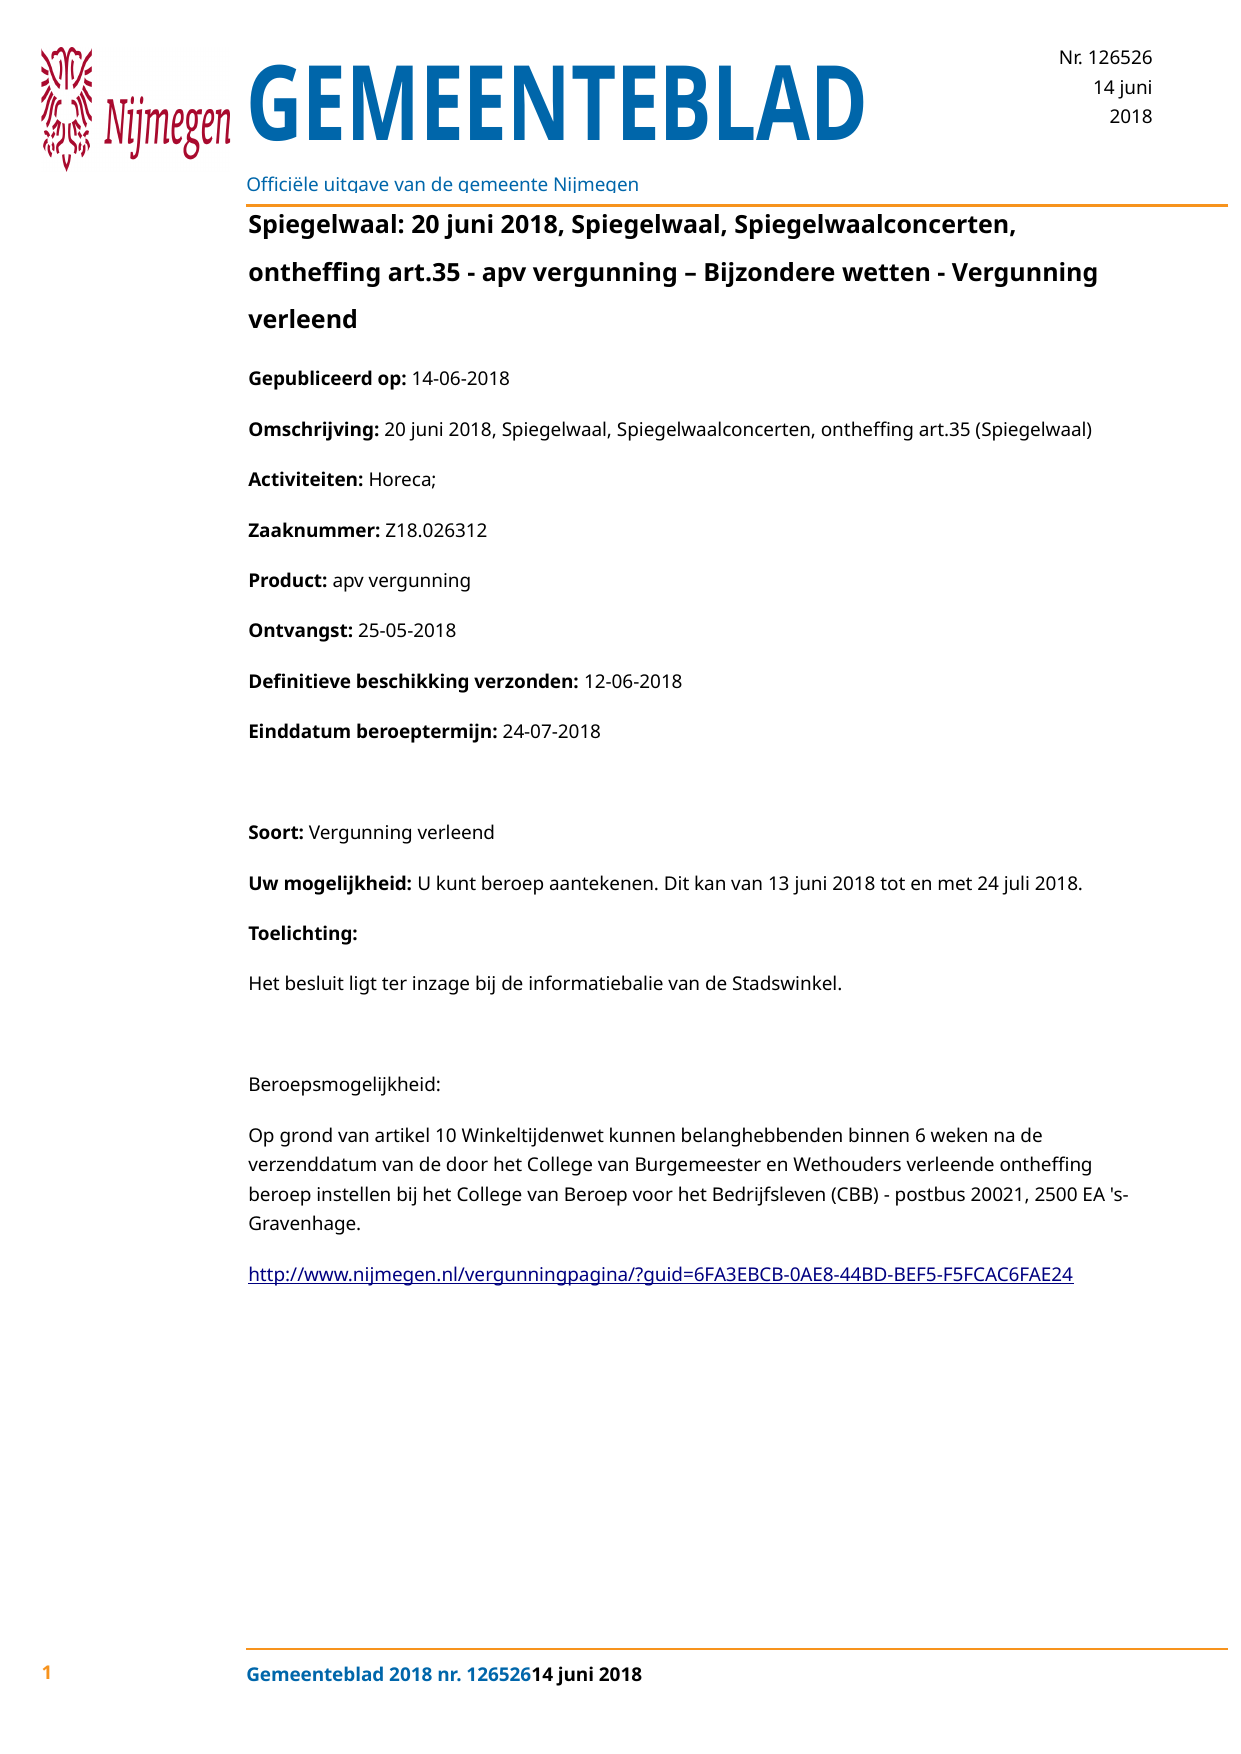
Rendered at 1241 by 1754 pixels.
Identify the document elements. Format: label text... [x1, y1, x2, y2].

text Einddatum beroeptermijn: 24-07-2018 [248, 718, 1152, 744]
text Definitieve beschikking verzonden: 12-06-2018 [248, 668, 1152, 694]
text Het besluit ligt ter inzage bij de informatiebalie van de Stadswinkel. [248, 971, 1152, 996]
text Uw mogelijkheid: U kunt beroep aantekenen. Dit kan van 13 juni 2018 tot en met 24 juli 2018. [248, 870, 1152, 895]
text Zaaknummer: Z18.026312 [248, 517, 1152, 542]
text Beroepsmogelijkheid: [248, 1071, 1152, 1097]
text Op grond van artikel 10 Winkeltijdenwet kunnen belanghebbenden binnen 6 weken na de verzenddatum van de door het College van Burgemeester en Wethouders verleende ontheffing beroep instellen bij het College van Beroep voor het Bedrijfsleven (CBB) - postbus 20021, 2500 EA 's-Gravenhage. [248, 1122, 1152, 1236]
text Toelichting: [248, 920, 1152, 946]
text Gepubliceerd op: 14-06-2018 [248, 366, 1152, 391]
text Omschrijving: 20 juni 2018, Spiegelwaal, Spiegelwaalconcerten, ontheffing art.35 (Spiegelwaal) [248, 416, 1152, 442]
picture [41, 47, 231, 172]
text http://www.nijmegen.nl/vergunningpagina/?guid=6FA3EBCB-0AE8-44BD-BEF5-F5FCAC6FAE24 [248, 1261, 1152, 1287]
text Product: apv vergunning [248, 567, 1152, 593]
text Soort: Vergunning verleend [248, 819, 1152, 845]
text Spiegelwaal: 20 juni 2018, Spiegelwaal, Spiegelwaalconcerten, ontheffing art.35 - apv vergunning – Bijzondere wetten - Vergunning verleend [248, 207, 1152, 336]
text Ontvangst: 25-05-2018 [248, 618, 1152, 643]
text Activiteiten: Horeca; [248, 466, 1152, 492]
